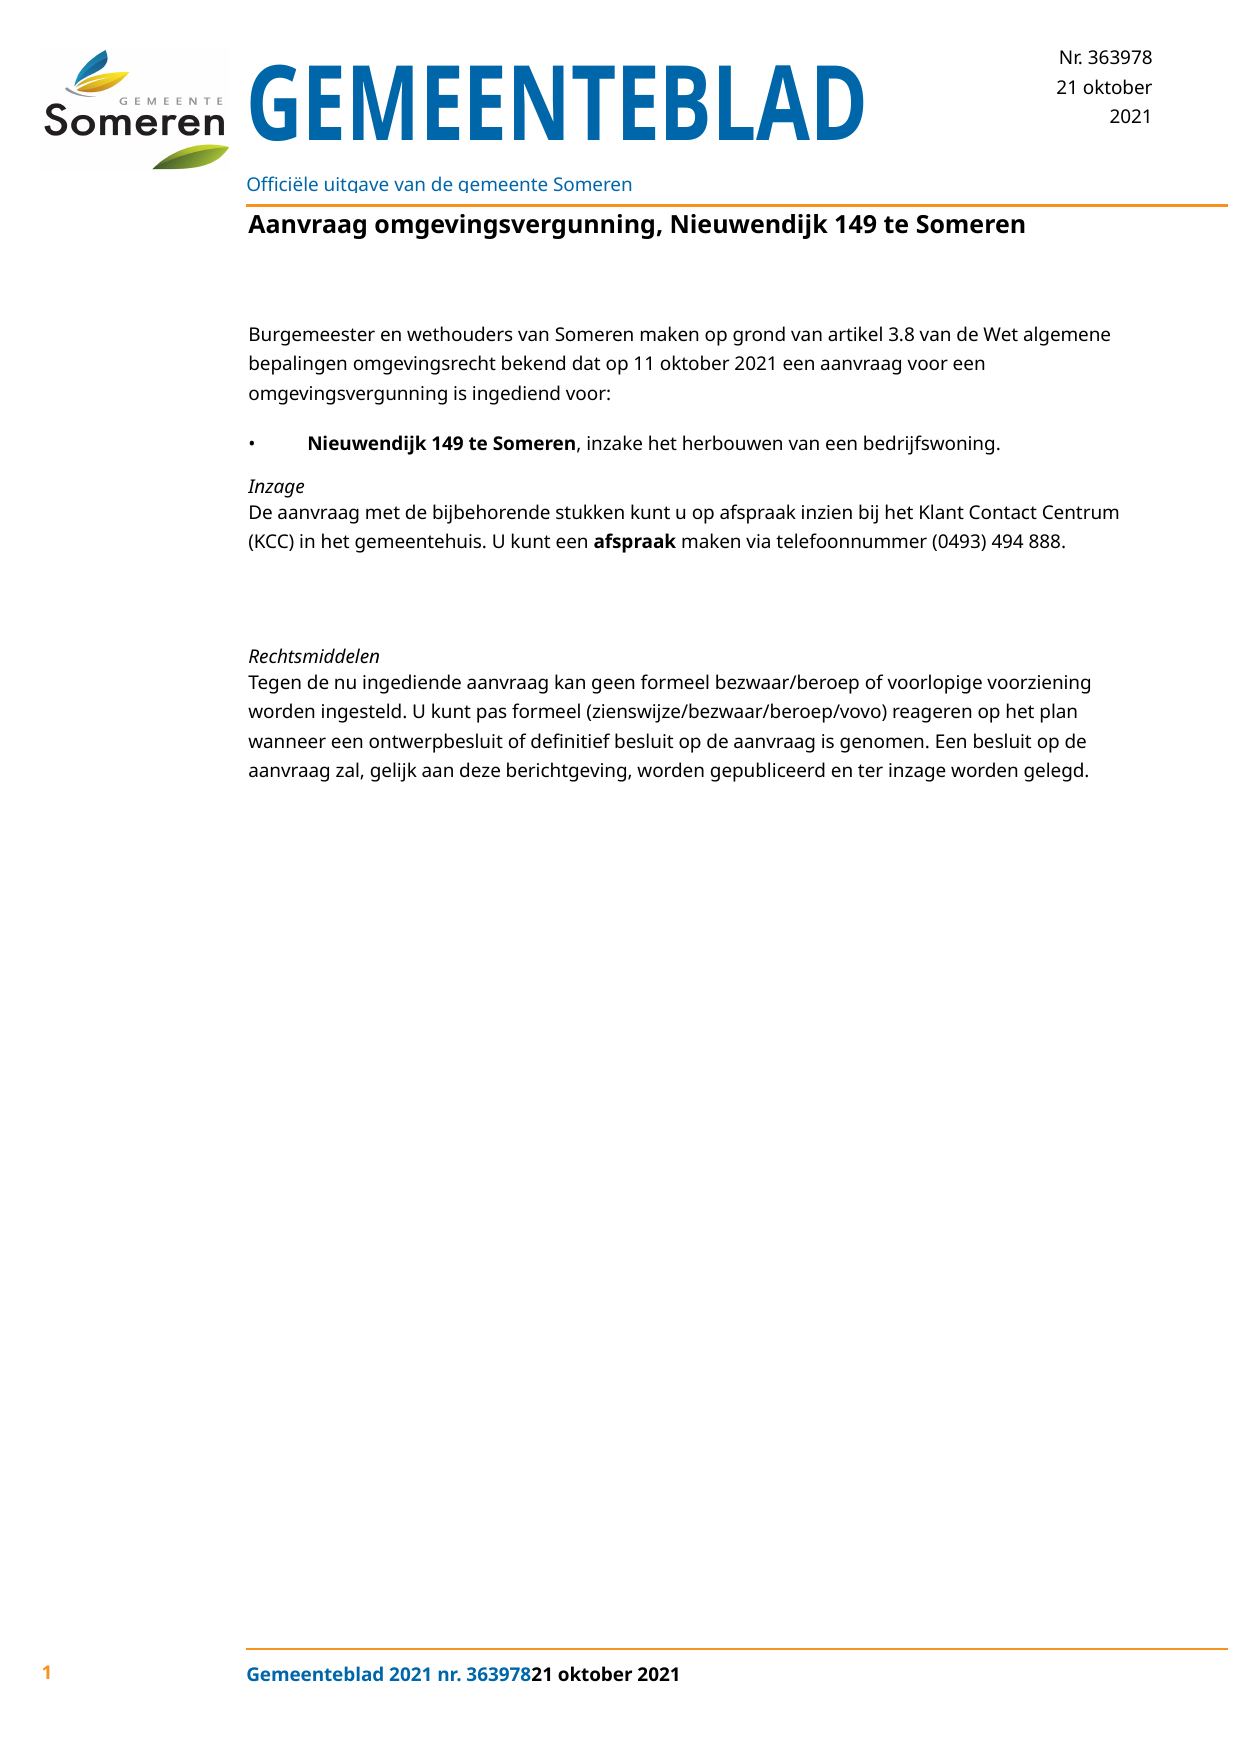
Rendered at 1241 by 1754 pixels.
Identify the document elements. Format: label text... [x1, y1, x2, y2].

text Rechtsmiddelen [248, 643, 1152, 669]
text Burgemeester en wethouders van Someren maken op grond van artikel 3.8 van de Wet algemene bepalingen omgevingsrecht bekend dat op 11 oktober 2021 een aanvraag voor een omgevingsvergunning is ingediend voor: [248, 321, 1152, 406]
text Tegen de nu ingediende aanvraag kan geen formeel bezwaar/beroep of voorlopige voorziening worden ingesteld. U kunt pas formeel (zienswijze/bezwaar/beroep/vovo) reageren op het plan wanneer een ontwerpbesluit of definitief besluit op de aanvraag is genomen. Een besluit op de aanvraag zal, gelijk aan deze berichtgeving, worden gepubliceerd en ter inzage worden gelegd. [248, 669, 1152, 783]
picture [41, 47, 231, 172]
list Nieuwendijk 149 te Someren, inzake het herbouwen van een bedrijfswoning. [248, 430, 1152, 456]
text Aanvraag omgevingsvergunning, Nieuwendijk 149 te Someren [248, 207, 1152, 241]
text Inzage [248, 473, 1152, 499]
text De aanvraag met de bijbehorende stukken kunt u op afspraak inzien bij het Klant Contact Centrum (KCC) in het gemeentehuis. U kunt een afspraak maken via telefoonnummer (0493) 494 888. [248, 499, 1152, 554]
